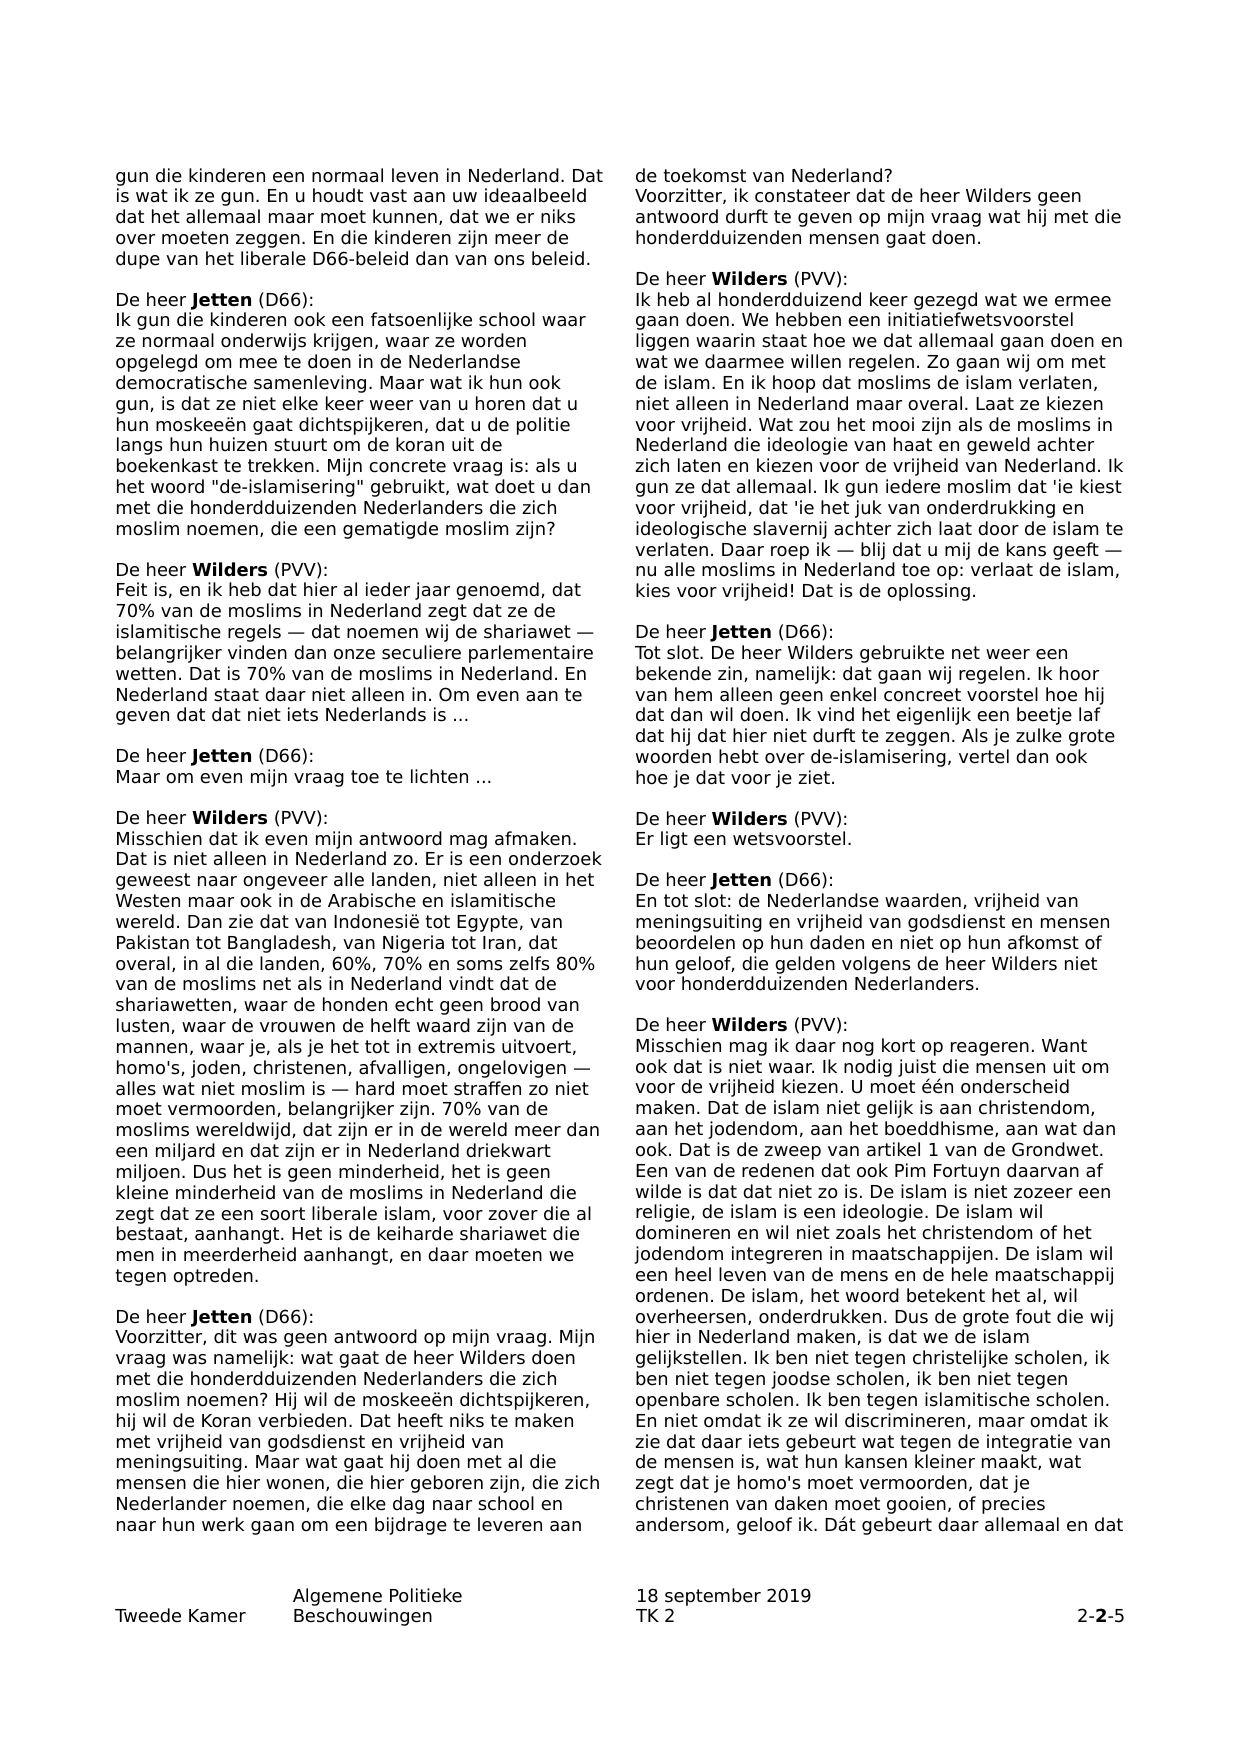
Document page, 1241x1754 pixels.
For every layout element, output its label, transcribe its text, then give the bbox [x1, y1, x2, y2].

text De heer Jetten (D66): [635, 870, 1125, 891]
text Ik gun die kinderen ook een fatsoenlijke school waar ze normaal onderwijs krijgen, waar ze worden opgelegd om mee te doen in de Nederlandse democratische samenleving. Maar wat ik hun ook gun, is dat ze niet elke keer weer van u horen dat u hun moskeeën gaat dichtspijkeren, dat u de politie langs hun huizen stuurt om de koran uit de boekenkast te trekken. Mijn concrete vraag is: als u het woord "de-islamisering" gebruikt, wat doet u dan met die honderdduizenden Nederlanders die zich moslim noemen, die een gematigde moslim zijn? [115, 310, 605, 539]
text Voorzitter, dit was geen antwoord op mijn vraag. Mijn vraag was namelijk: wat gaat de heer Wilders doen met die honderdduizenden Nederlanders die zich moslim noemen? Hij wil de moskeeën dichtspijkeren, hij wil de Koran verbieden. Dat heeft niks te maken met vrijheid van godsdienst en vrijheid van meningsuiting. Maar wat gaat hij doen met al die mensen die hier wonen, die hier geboren zijn, die zich Nederlander noemen, die elke dag naar school en naar hun werk gaan om een bijdrage te leveren aan [115, 1327, 605, 1536]
text de toekomst van Nederland? [635, 165, 1125, 186]
text Misschien dat ik even mijn antwoord mag afmaken. Dat is niet alleen in Nederland zo. Er is een onderzoek geweest naar ongeveer alle landen, niet alleen in het Westen maar ook in de Arabische en islamitische wereld. Dan zie dat van Indonesië tot Egypte, van Pakistan tot Bangladesh, van Nigeria tot Iran, dat overal, in al die landen, 60%, 70% en soms zelfs 80% van de moslims net als in Nederland vindt dat de shariawetten, waar de honden echt geen brood van lusten, waar de vrouwen de helft waard zijn van de mannen, waar je, als je het tot in extremis uitvoert, homo's, joden, christenen, afvalligen, ongelovigen — alles wat niet moslim is — hard moet straffen zo niet moet vermoorden, belangrijker zijn. 70% van de moslims wereldwijd, dat zijn er in de wereld meer dan een miljard en dat zijn er in Nederland driekwart miljoen. Dus het is geen minderheid, het is geen kleine minderheid van de moslims in Nederland die zegt dat ze een soort liberale islam, voor zover die al bestaat, aanhangt. Het is de keiharde shariawet die men in meerderheid aanhangt, en daar moeten we tegen optreden. [115, 828, 605, 1287]
text De heer Wilders (PVV): [635, 1015, 1125, 1036]
text De heer Jetten (D66): [635, 622, 1125, 643]
text De heer Wilders (PVV): [635, 808, 1125, 829]
text Voorzitter, ik constateer dat de heer Wilders geen antwoord durft te geven op mijn vraag wat hij met die honderdduizenden mensen gaat doen. [635, 186, 1125, 249]
text De heer Jetten (D66): [115, 746, 605, 767]
text De heer Wilders (PVV): [115, 559, 605, 580]
text Tot slot. De heer Wilders gebruikte net weer een bekende zin, namelijk: dat gaan wij regelen. Ik hoor van hem alleen geen enkel concreet voorstel hoe hij dat dan wil doen. Ik vind het eigenlijk een beetje laf dat hij dat hier niet durft te zeggen. Als je zulke grote woorden hebt over de-islamisering, vertel dan ook hoe je dat voor je ziet. [635, 643, 1125, 788]
text Feit is, en ik heb dat hier al ieder jaar genoemd, dat 70% van de moslims in Nederland zegt dat ze de islamitische regels — dat noemen wij de shariawet — belangrijker vinden dan onze seculiere parlementaire wetten. Dat is 70% van de moslims in Nederland. En Nederland staat daar niet alleen in. Om even aan te geven dat dat niet iets Nederlands is ... [115, 580, 605, 726]
text Maar om even mijn vraag toe te lichten ... [115, 767, 605, 787]
text De heer Wilders (PVV): [635, 269, 1125, 289]
text Er ligt een wetsvoorstel. [635, 829, 1125, 850]
text Ik heb al honderdduizend keer gezegd wat we ermee gaan doen. We hebben een initiatiefwetsvoorstel liggen waarin staat hoe we dat allemaal gaan doen en wat we daarmee willen regelen. Zo gaan wij om met de islam. En ik hoop dat moslims de islam verlaten, niet alleen in Nederland maar overal. Laat ze kiezen voor vrijheid. Wat zou het mooi zijn als de moslims in Nederland die ideologie van haat en geweld achter zich laten en kiezen voor de vrijheid van Nederland. Ik gun ze dat allemaal. Ik gun iedere moslim dat 'ie kiest voor vrijheid, dat 'ie het juk van onderdrukking en ideologische slavernij achter zich laat door de islam te verlaten. Daar roep ik — blij dat u mij de kans geeft — nu alle moslims in Nederland toe op: verlaat de islam, kies voor vrijheid! Dat is de oplossing. [635, 289, 1125, 602]
text De heer Jetten (D66): [115, 289, 605, 310]
text De heer Wilders (PVV): [115, 807, 605, 828]
text Misschien mag ik daar nog kort op reageren. Want ook dat is niet waar. Ik nodig juist die mensen uit om voor de vrijheid kiezen. U moet één onderscheid maken. Dat de islam niet gelijk is aan christendom, aan het jodendom, aan het boeddhisme, aan wat dan ook. Dat is de zweep van artikel 1 van de Grondwet. Een van de redenen dat ook Pim Fortuyn daarvan af wilde is dat dat niet zo is. De islam is niet zozeer een religie, de islam is een ideologie. De islam wil domineren en wil niet zoals het christendom of het jodendom integreren in maatschappijen. De islam wil een heel leven van de mens en de hele maatschappij ordenen. De islam, het woord betekent het al, wil overheersen, onderdrukken. Dus de grote fout die wij hier in Nederland maken, is dat we de islam gelijkstellen. Ik ben niet tegen christelijke scholen, ik ben niet tegen joodse scholen, ik ben niet tegen openbare scholen. Ik ben tegen islamitische scholen. En niet omdat ik ze wil discrimineren, maar omdat ik zie dat daar iets gebeurt wat tegen de integratie van de mensen is, wat hun kansen kleiner maakt, wat zegt dat je homo's moet vermoorden, dat je christenen van daken moet gooien, of precies andersom, geloof ik. Dát gebeurt daar allemaal en dat [635, 1036, 1125, 1536]
text gun die kinderen een normaal leven in Nederland. Dat is wat ik ze gun. En u houdt vast aan uw ideaalbeeld dat het allemaal maar moet kunnen, dat we er niks over moeten zeggen. En die kinderen zijn meer de dupe van het liberale D66-beleid dan van ons beleid. [115, 165, 605, 269]
text De heer Jetten (D66): [115, 1307, 605, 1327]
text En tot slot: de Nederlandse waarden, vrijheid van meningsuiting en vrijheid van godsdienst en mensen beoordelen op hun daden en niet op hun afkomst of hun geloof, die gelden volgens de heer Wilders niet voor honderdduizenden Nederlanders. [635, 891, 1125, 995]
